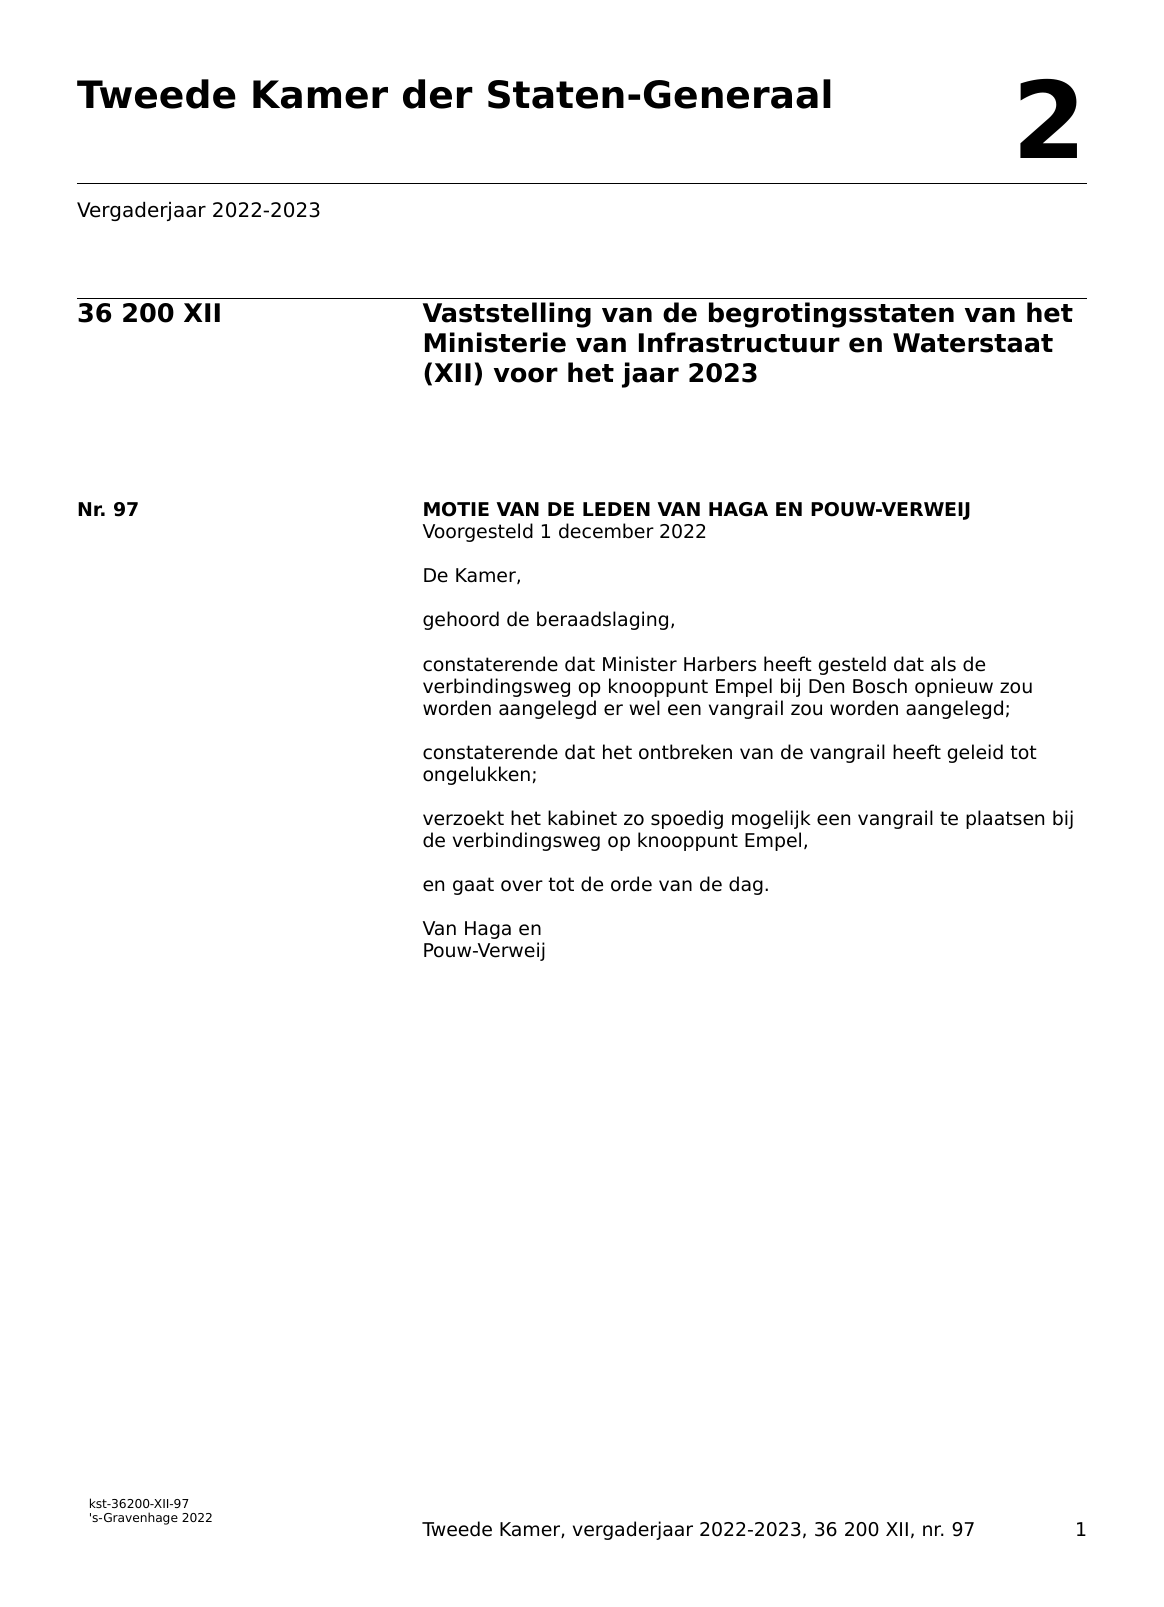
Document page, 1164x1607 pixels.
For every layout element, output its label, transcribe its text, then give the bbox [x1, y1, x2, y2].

text Van Haga en [422, 918, 1087, 940]
text verzoekt het kabinet zo spoedig mogelijk een vangrail te plaatsen bij de verbindingsweg op knooppunt Empel, [422, 808, 1087, 852]
text Pouw-Verweij [422, 940, 1087, 962]
text 's-Gravenhage 2022 [88, 1511, 323, 1525]
table_header Tweede Kamer der Staten-Generaal [77, 59, 886, 183]
text en gaat over tot de orde van de dag. [422, 874, 1087, 896]
text Voorgesteld 1 december 2022 [422, 521, 1087, 543]
text constaterende dat het ontbreken van de vangrail heeft geleid tot ongelukken; [422, 742, 1087, 786]
text kst-36200-XII-97 [88, 1497, 323, 1511]
text constaterende dat Minister Harbers heeft gesteld dat als de verbindingsweg op knooppunt Empel bij Den Bosch opnieuw zou worden aangelegd er wel een vangrail zou worden aangelegd; [422, 653, 1087, 719]
subtitle Nr. 97 MOTIE VAN DE LEDEN VAN HAGA EN POUW-VERWEIJ [77, 499, 1087, 521]
text De Kamer, [422, 565, 1087, 587]
table_cell Vergaderjaar 2022-2023 [77, 184, 1087, 298]
table_header 2 [886, 59, 1087, 183]
text gehoord de beraadslaging, [422, 609, 1087, 631]
subtitle 36 200 XII Vaststelling van de begrotingsstaten van het Ministerie van Infrastructuur en Waterstaat (XII) voor het jaar 2023 [77, 299, 1087, 388]
